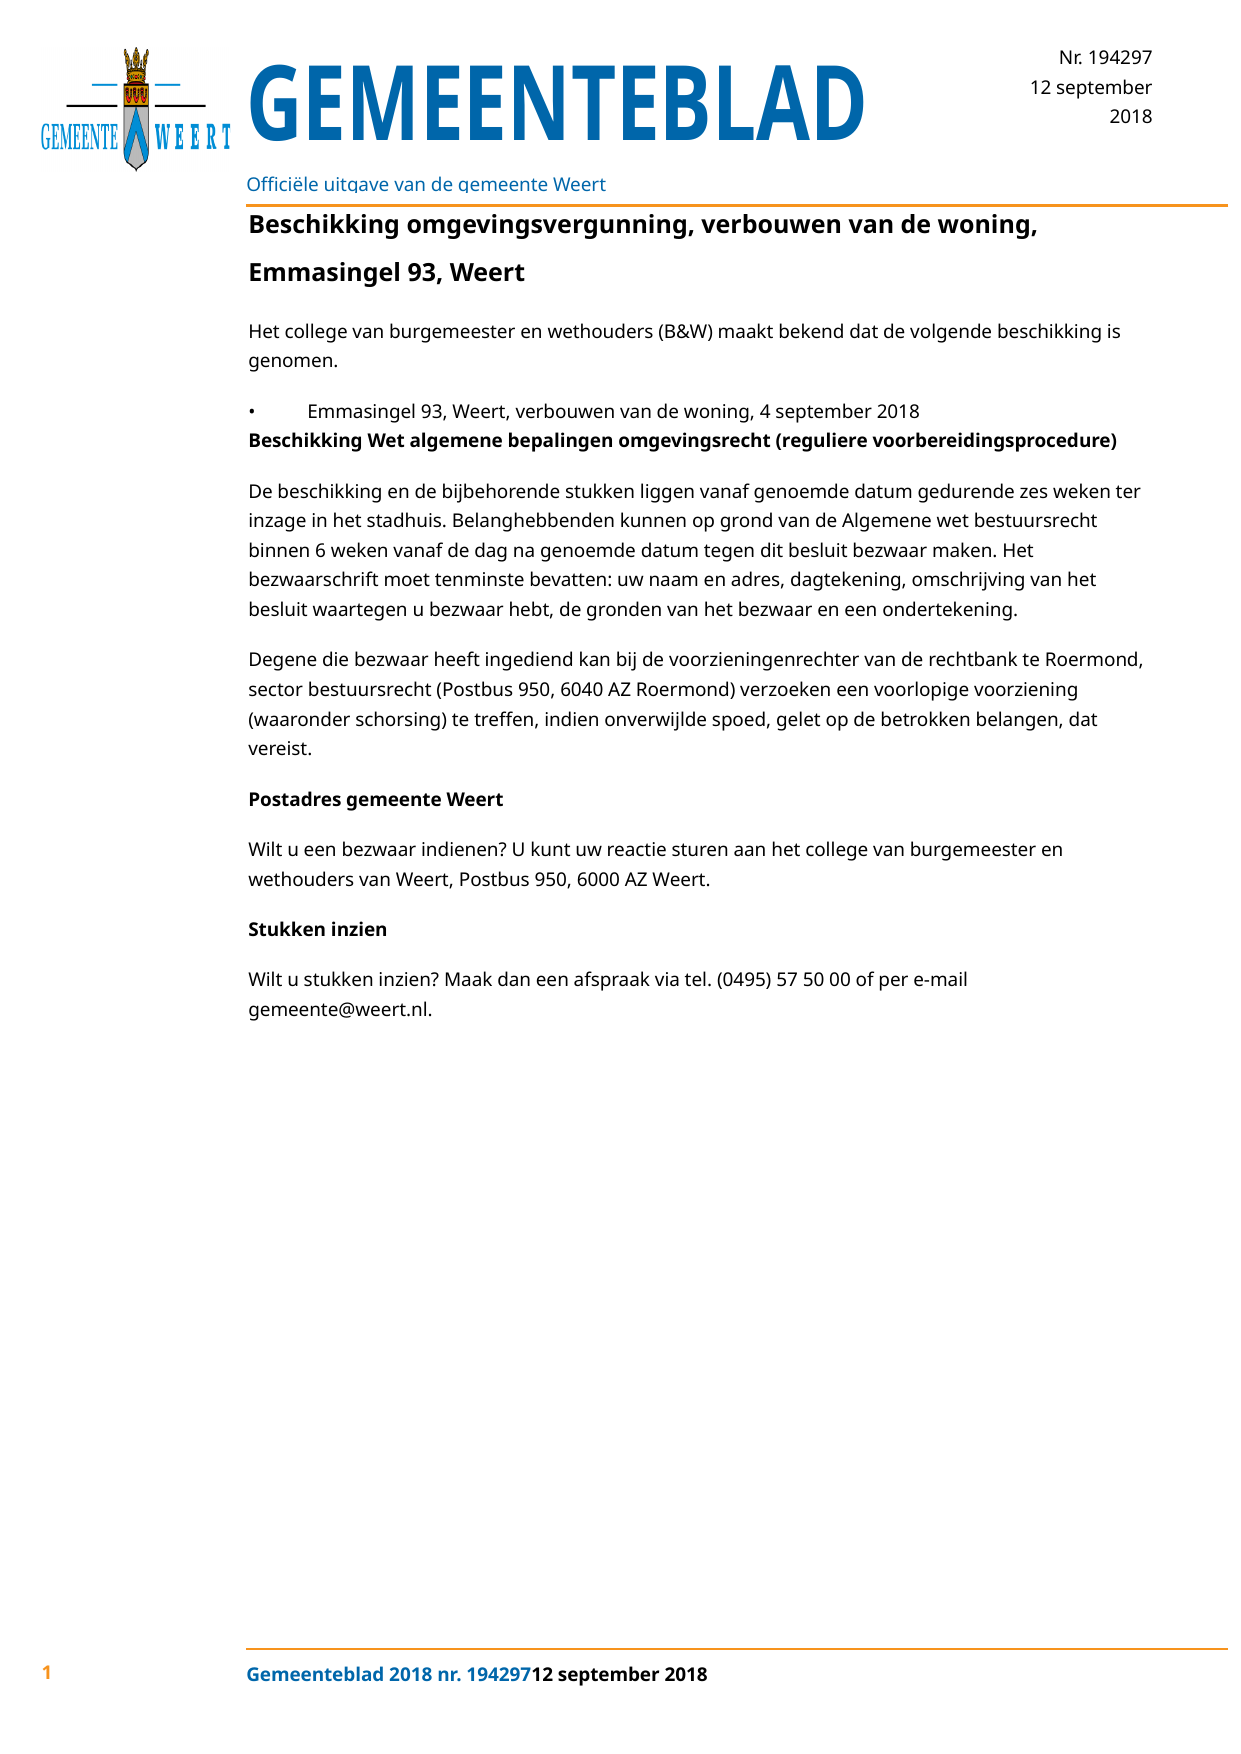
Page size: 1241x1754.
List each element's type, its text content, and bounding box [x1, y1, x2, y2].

text Het college van burgemeester en wethouders (B&W) maakt bekend dat de volgende beschikking is genomen. [248, 318, 1152, 373]
text Wilt u stukken inzien? Maak dan een afspraak via tel. (0495) 57 50 00 of per e-mail gemeente@weert.nl. [248, 967, 1152, 1022]
text Stukken inzien [248, 916, 1152, 942]
picture [41, 47, 231, 172]
text Degene die bezwaar heeft ingediend kan bij de voorzieningenrechter van de rechtbank te Roermond, sector bestuursrecht (Postbus 950, 6040 AZ Roermond) verzoeken een voorlopige voorziening (waaronder schorsing) te treffen, indien onverwijlde spoed, gelet op de betrokken belangen, dat vereist. [248, 647, 1152, 761]
text De beschikking en de bijbehorende stukken liggen vanaf genoemde datum gedurende zes weken ter inzage in het stadhuis. Belanghebbenden kunnen op grond van de Algemene wet bestuursrecht binnen 6 weken vanaf de dag na genoemde datum tegen dit besluit bezwaar maken. Het bezwaarschrift moet tenminste bevatten: uw naam en adres, dagtekening, omschrijving van het besluit waartegen u bezwaar hebt, de gronden van het bezwaar en een ondertekening. [248, 478, 1152, 622]
text Beschikking omgevingsvergunning, verbouwen van de woning, Emmasingel 93, Weert [248, 207, 1152, 288]
text Beschikking Wet algemene bepalingen omgevingsrecht (reguliere voorbereidingsprocedure) [248, 427, 1152, 453]
text Postadres gemeente Weert [248, 786, 1152, 812]
text Wilt u een bezwaar indienen? U kunt uw reactie sturen aan het college van burgemeester en wethouders van Weert, Postbus 950, 6000 AZ Weert. [248, 836, 1152, 892]
list Emmasingel 93, Weert, verbouwen van de woning, 4 september 2018 [248, 398, 1152, 424]
